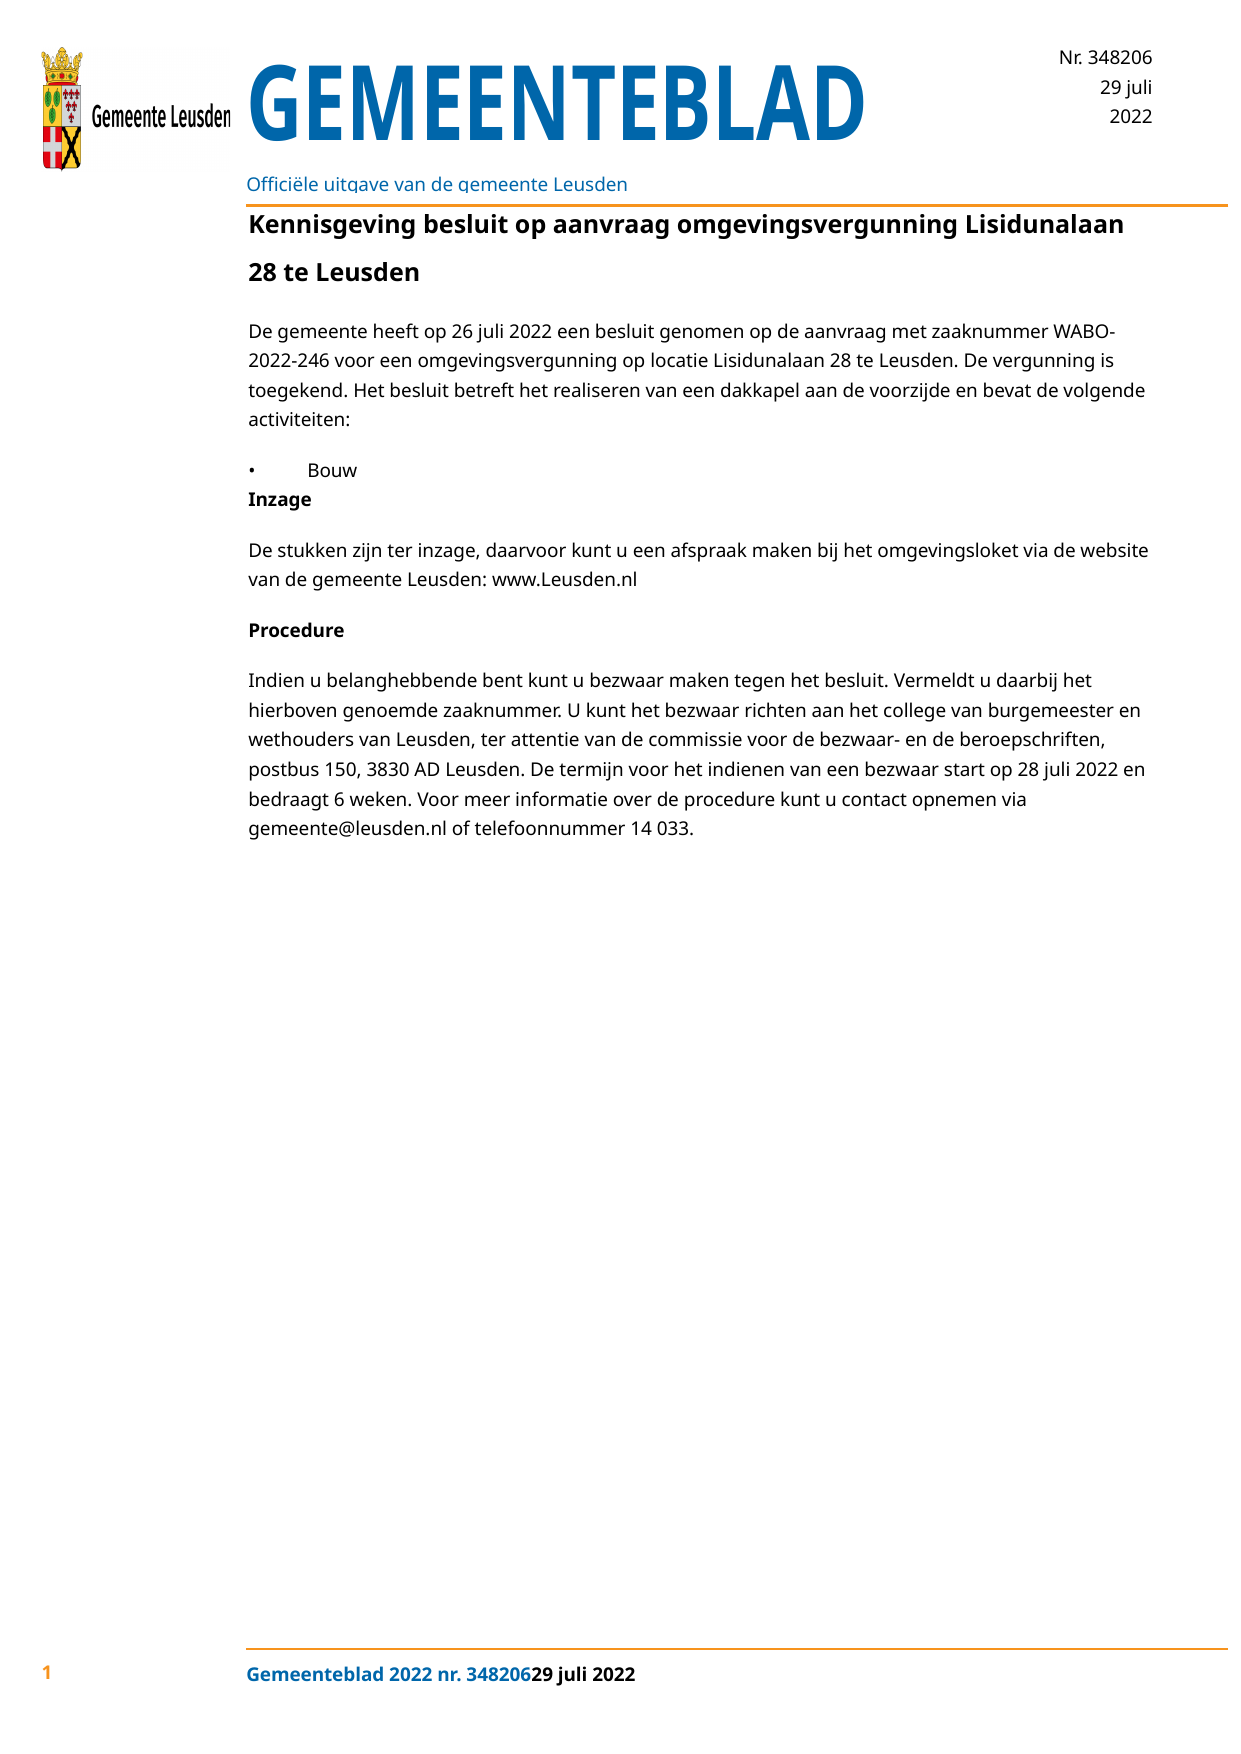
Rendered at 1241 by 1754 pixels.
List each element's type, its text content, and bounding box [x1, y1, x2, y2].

text De stukken zijn ter inzage, daarvoor kunt u een afspraak maken bij het omgevingsloket via de website van de gemeente Leusden: www.Leusden.nl [248, 537, 1152, 592]
text Inzage [248, 487, 1152, 512]
text Procedure [248, 617, 1152, 643]
text Kennisgeving besluit op aanvraag omgevingsvergunning Lisidunalaan 28 te Leusden [248, 207, 1152, 288]
text Indien u belanghebbende bent kunt u bezwaar maken tegen het besluit. Vermeldt u daarbij het hierboven genoemde zaaknummer. U kunt het bezwaar richten aan het college van burgemeester en wethouders van Leusden, ter attentie van de commissie voor de bezwaar- en de beroepschriften, postbus 150, 3830 AD Leusden. De termijn voor het indienen van een bezwaar start op 28 juli 2022 en bedraagt 6 weken. Voor meer informatie over de procedure kunt u contact opnemen via gemeente@leusden.nl of telefoonnummer 14 033. [248, 667, 1152, 841]
list Bouw [248, 457, 1152, 483]
text De gemeente heeft op 26 juli 2022 een besluit genomen op de aanvraag met zaaknummer WABO-2022-246 voor een omgevingsvergunning op locatie Lisidunalaan 28 te Leusden. De vergunning is toegekend. Het besluit betreft het realiseren van een dakkapel aan de voorzijde en bevat de volgende activiteiten: [248, 318, 1152, 432]
picture [41, 47, 231, 172]
